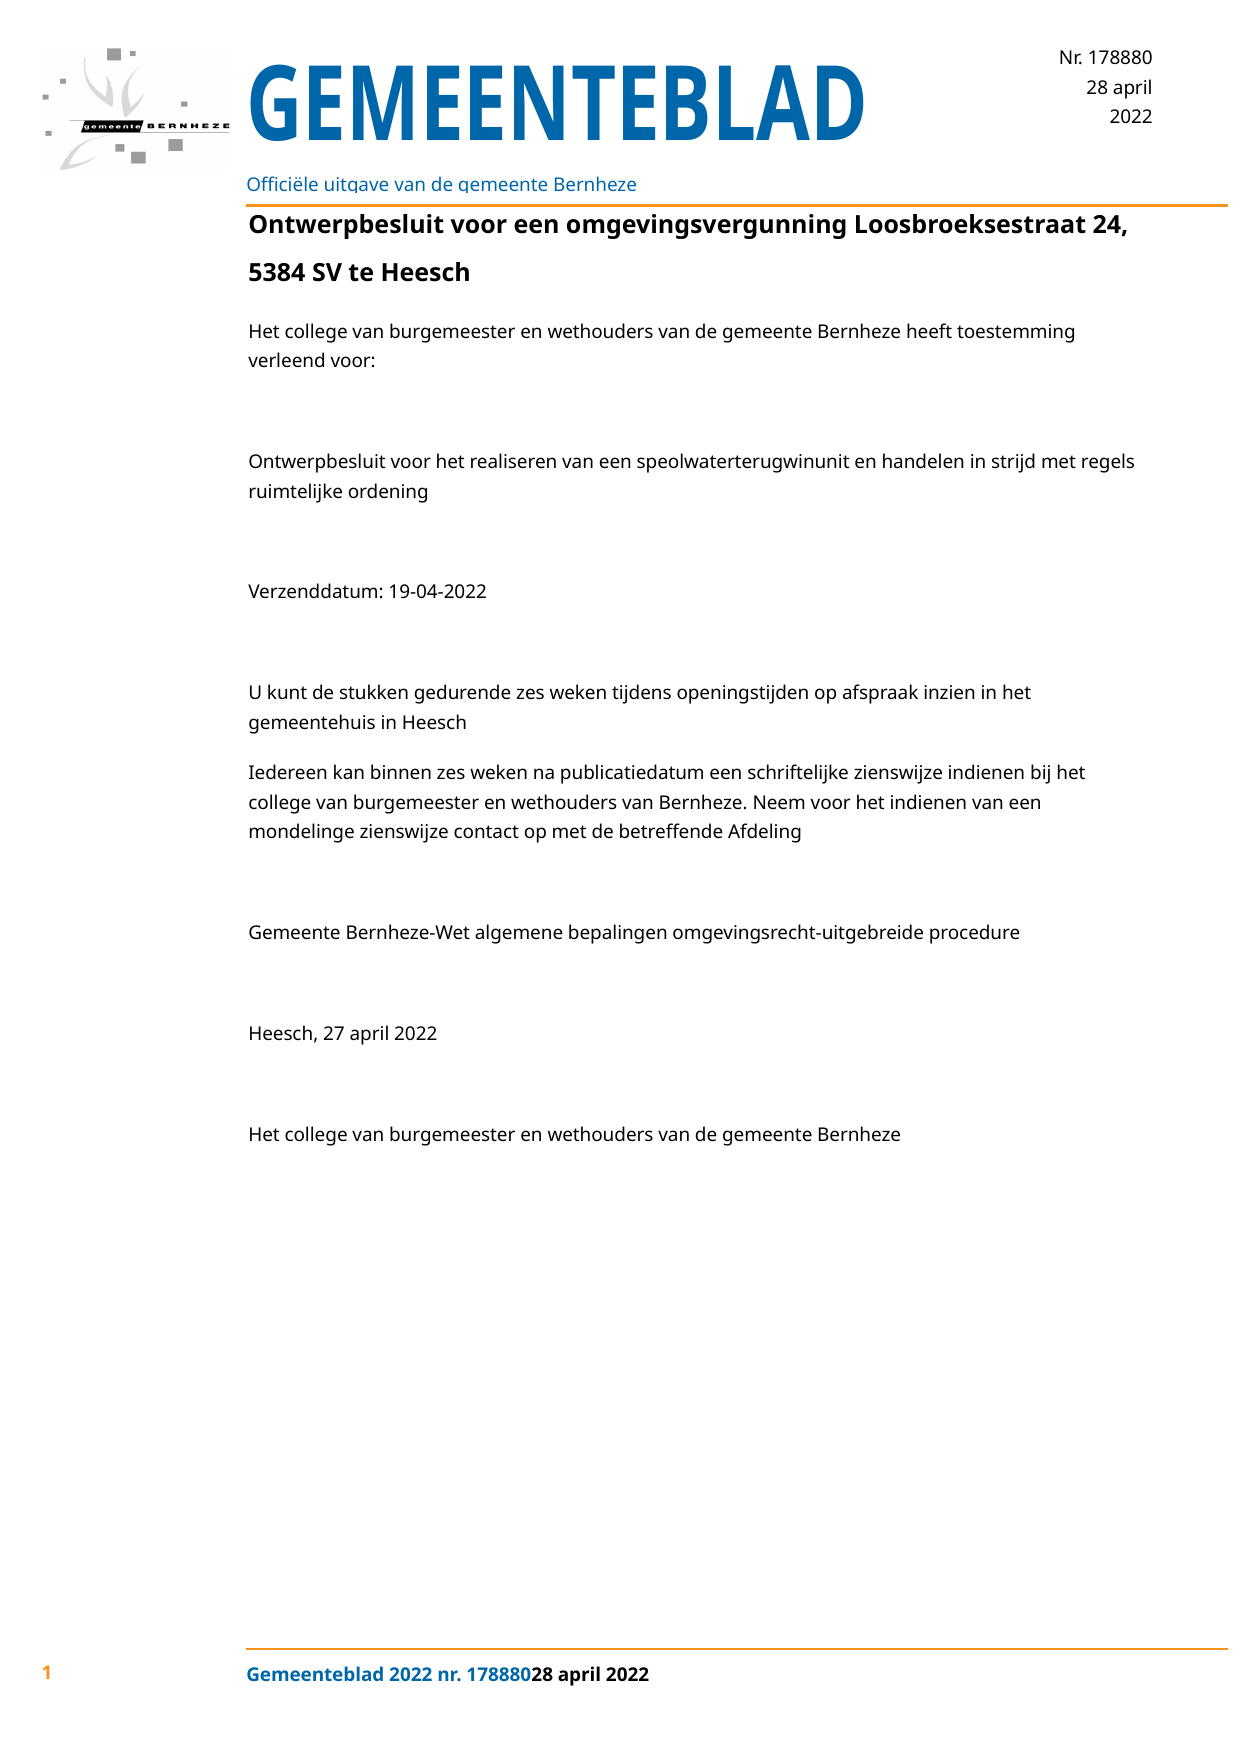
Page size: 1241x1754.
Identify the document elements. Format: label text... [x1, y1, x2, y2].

picture [41, 47, 231, 172]
text Iedereen kan binnen zes weken na publicatiedatum een schriftelijke zienswijze indienen bij het college van burgemeester en wethouders van Bernheze. Neem voor het indienen van een mondelinge zienswijze contact op met de betreffende Afdeling [248, 759, 1152, 844]
text Heesch, 27 april 2022 [248, 1020, 1152, 1046]
text Het college van burgemeester en wethouders van de gemeente Bernheze heeft toestemming verleend voor: [248, 318, 1152, 373]
text Ontwerpbesluit voor een omgevingsvergunning Loosbroeksestraat 24, 5384 SV te Heesch [248, 207, 1152, 288]
text Gemeente Bernheze-Wet algemene bepalingen omgevingsrecht-uitgebreide procedure [248, 919, 1152, 945]
text Ontwerpbesluit voor het realiseren van een speolwaterterugwinunit en handelen in strijd met regels ruimtelijke ordening [248, 448, 1152, 504]
text Verzenddatum: 19-04-2022 [248, 579, 1152, 604]
text Het college van burgemeester en wethouders van de gemeente Bernheze [248, 1121, 1152, 1147]
text U kunt de stukken gedurende zes weken tijdens openingstijden op afspraak inzien in het gemeentehuis in Heesch [248, 679, 1152, 735]
